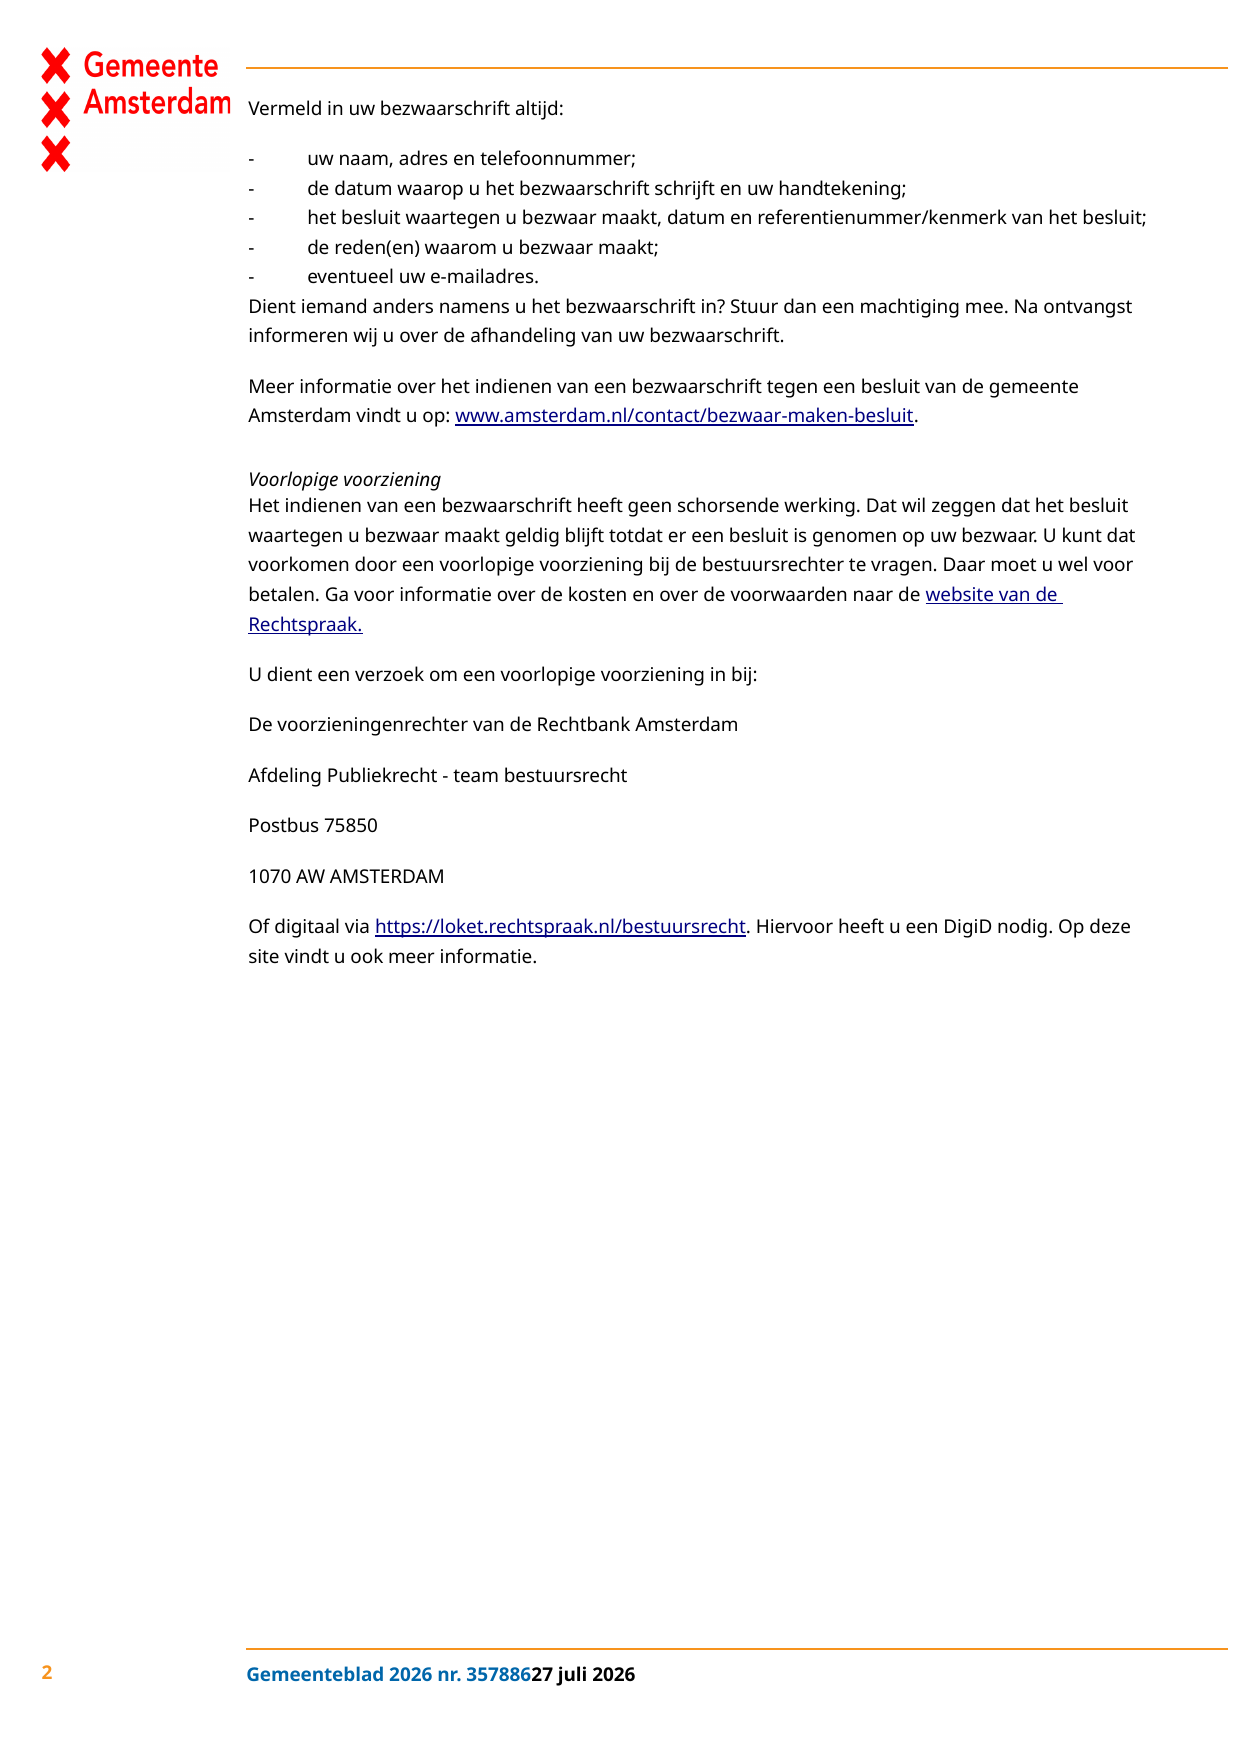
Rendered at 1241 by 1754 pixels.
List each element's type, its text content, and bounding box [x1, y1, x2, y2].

list het besluit waartegen u bezwaar maakt, datum en referentienummer/kenmerk van het besluit; [248, 204, 1152, 230]
list uw naam, adres en telefoonnummer; [248, 145, 1152, 171]
text Of digitaal via https://loket.rechtspraak.nl/bestuursrecht. Hiervoor heeft u een DigiD nodig. Op deze site vindt u ook meer informatie. [248, 913, 1152, 968]
text 1070 AW AMSTERDAM [248, 863, 1152, 888]
text Meer informatie over het indienen van een bezwaarschrift tegen een besluit van de gemeente Amsterdam vindt u op: www.amsterdam.nl/contact/bezwaar-maken-besluit. [248, 373, 1152, 428]
picture [41, 47, 231, 172]
text Afdeling Publiekrecht - team bestuursrecht [248, 762, 1152, 788]
text U dient een verzoek om een voorlopige voorziening in bij: [248, 661, 1152, 687]
text Dient iemand anders namens u het bezwaarschrift in? Stuur dan een machtiging mee. Na ontvangst informeren wij u over de afhandeling van uw bezwaarschrift. [248, 293, 1152, 348]
text Vermeld in uw bezwaarschrift altijd: [248, 95, 1152, 121]
text Voorlopige voorziening [248, 467, 1152, 492]
list de datum waarop u het bezwaarschrift schrijft en uw handtekening; [248, 175, 1152, 201]
list de reden(en) waarom u bezwaar maakt; [248, 234, 1152, 260]
text Postbus 75850 [248, 812, 1152, 838]
text Het indienen van een bezwaarschrift heeft geen schorsende werking. Dat wil zeggen dat het besluit waartegen u bezwaar maakt geldig blijft totdat er een besluit is genomen op uw bezwaar. U kunt dat voorkomen door een voorlopige voorziening bij de bestuursrechter te vragen. Daar moet u wel voor betalen. Ga voor informatie over de kosten en over de voorwaarden naar de website van de Rechtspraak. [248, 492, 1152, 636]
list eventueel uw e-mailadres. [248, 263, 1152, 289]
text De voorzieningenrechter van de Rechtbank Amsterdam [248, 712, 1152, 737]
